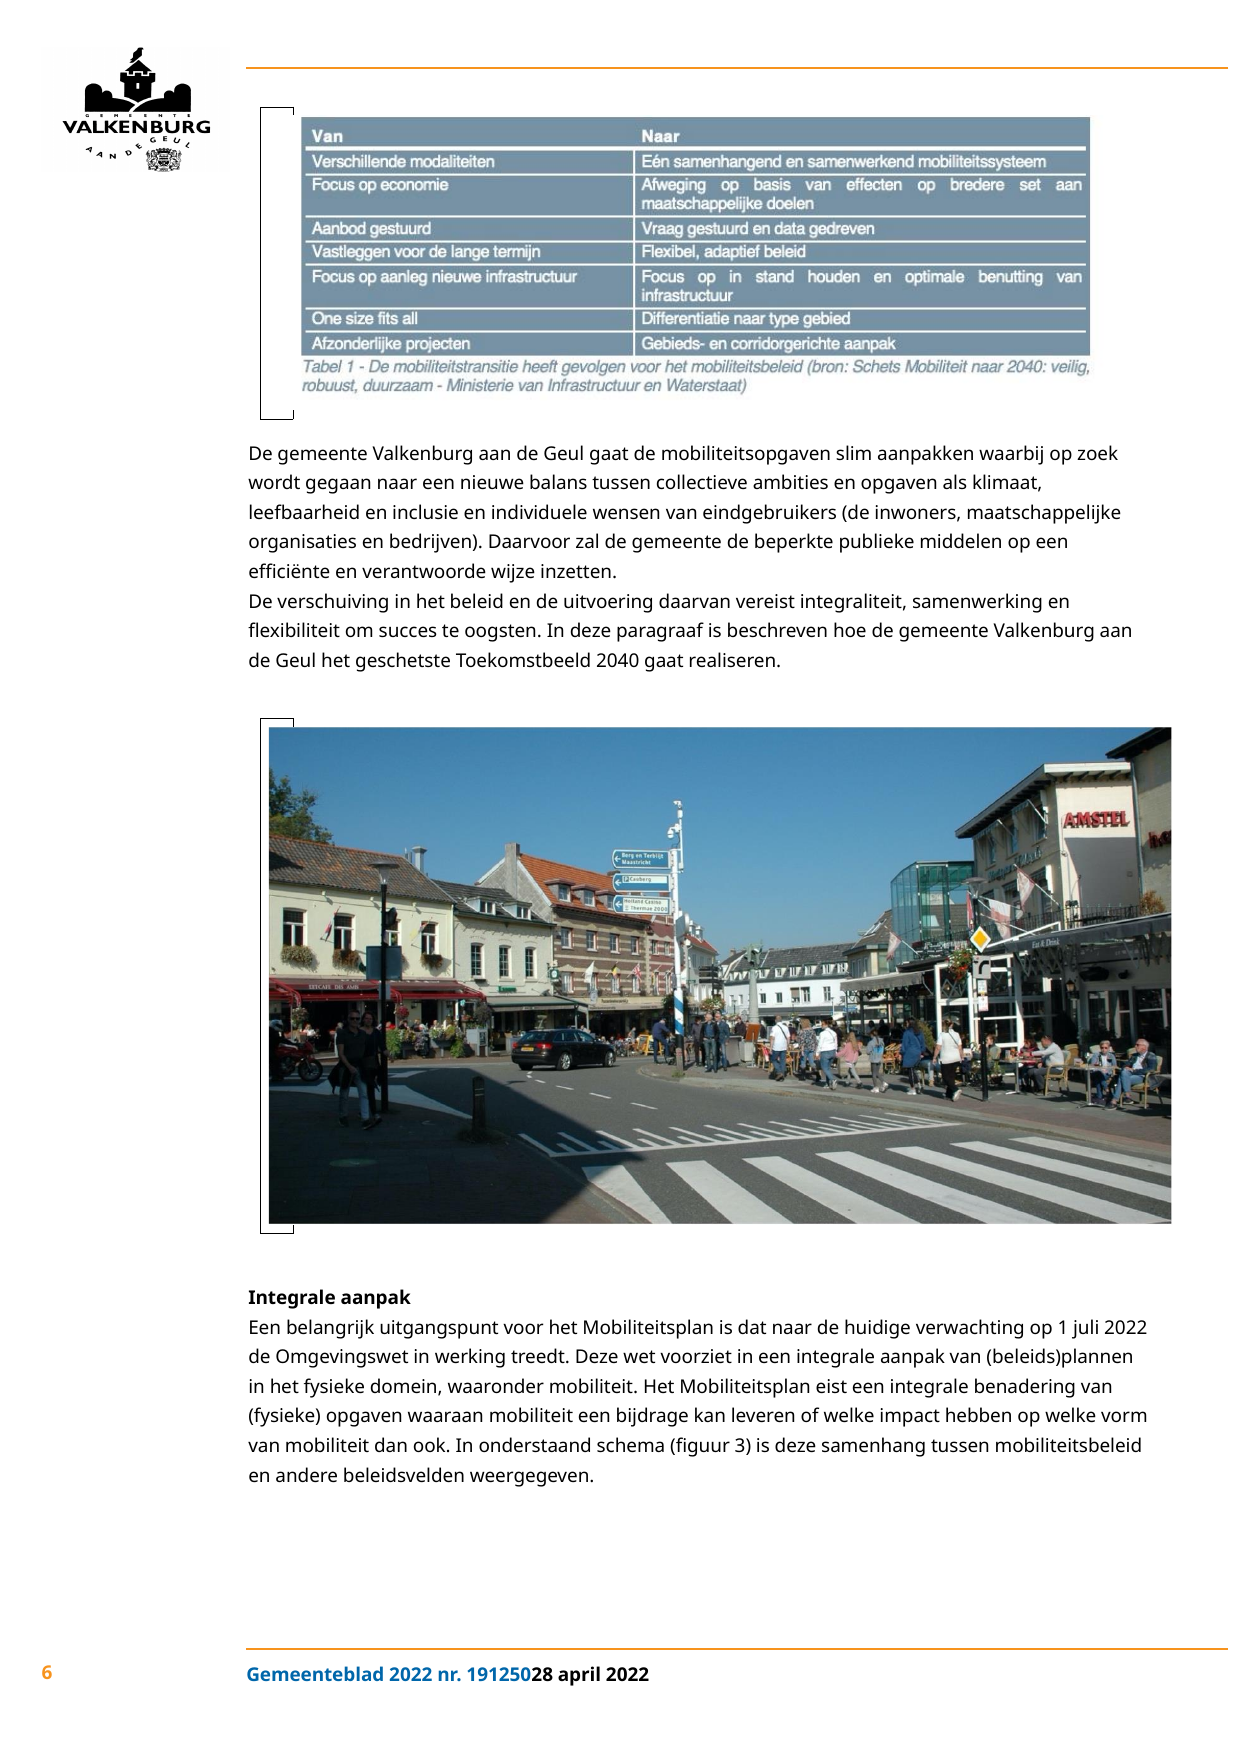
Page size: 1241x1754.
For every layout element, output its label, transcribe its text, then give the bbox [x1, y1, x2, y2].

picture [41, 47, 231, 172]
picture [268, 115, 1136, 410]
text De gemeente Valkenburg aan de Geul gaat de mobiliteitsopgaven slim aanpakken waarbij op zoek wordt gegaan naar een nieuwe balans tussen collectieve ambities en opgaven als klimaat, leefbaarheid en inclusie en individuele wensen van eindgebruikers (de inwoners, maatschappelijke organisaties en bedrijven). Daarvoor zal de gemeente de beperkte publieke middelen op een efficiënte en verantwoorde wijze inzetten. [248, 440, 1152, 584]
text Integrale aanpak [248, 1284, 1152, 1310]
text Een belangrijk uitgangspunt voor het Mobiliteitsplan is dat naar de huidige verwachting op 1 juli 2022 de Omgevingswet in werking treedt. Deze wet voorziet in een integrale aanpak van (beleids)plannen in het fysieke domein, waaronder mobiliteit. Het Mobiliteitsplan eist een integrale benadering van (fysieke) opgaven waaraan mobiliteit een bijdrage kan leveren of welke impact hebben op welke vorm van mobiliteit dan ook. In onderstaand schema (figuur 3) is deze samenhang tussen mobiliteitsbeleid en andere beleidsvelden weergegeven. [248, 1314, 1152, 1487]
picture [268, 727, 1173, 1225]
text De verschuiving in het beleid en de uitvoering daarvan vereist integraliteit, samenwerking en flexibiliteit om succes te oogsten. In deze paragraaf is beschreven hoe de gemeente Valkenburg aan de Geul het geschetste Toekomstbeeld 2040 gaat realiseren. [248, 588, 1152, 673]
